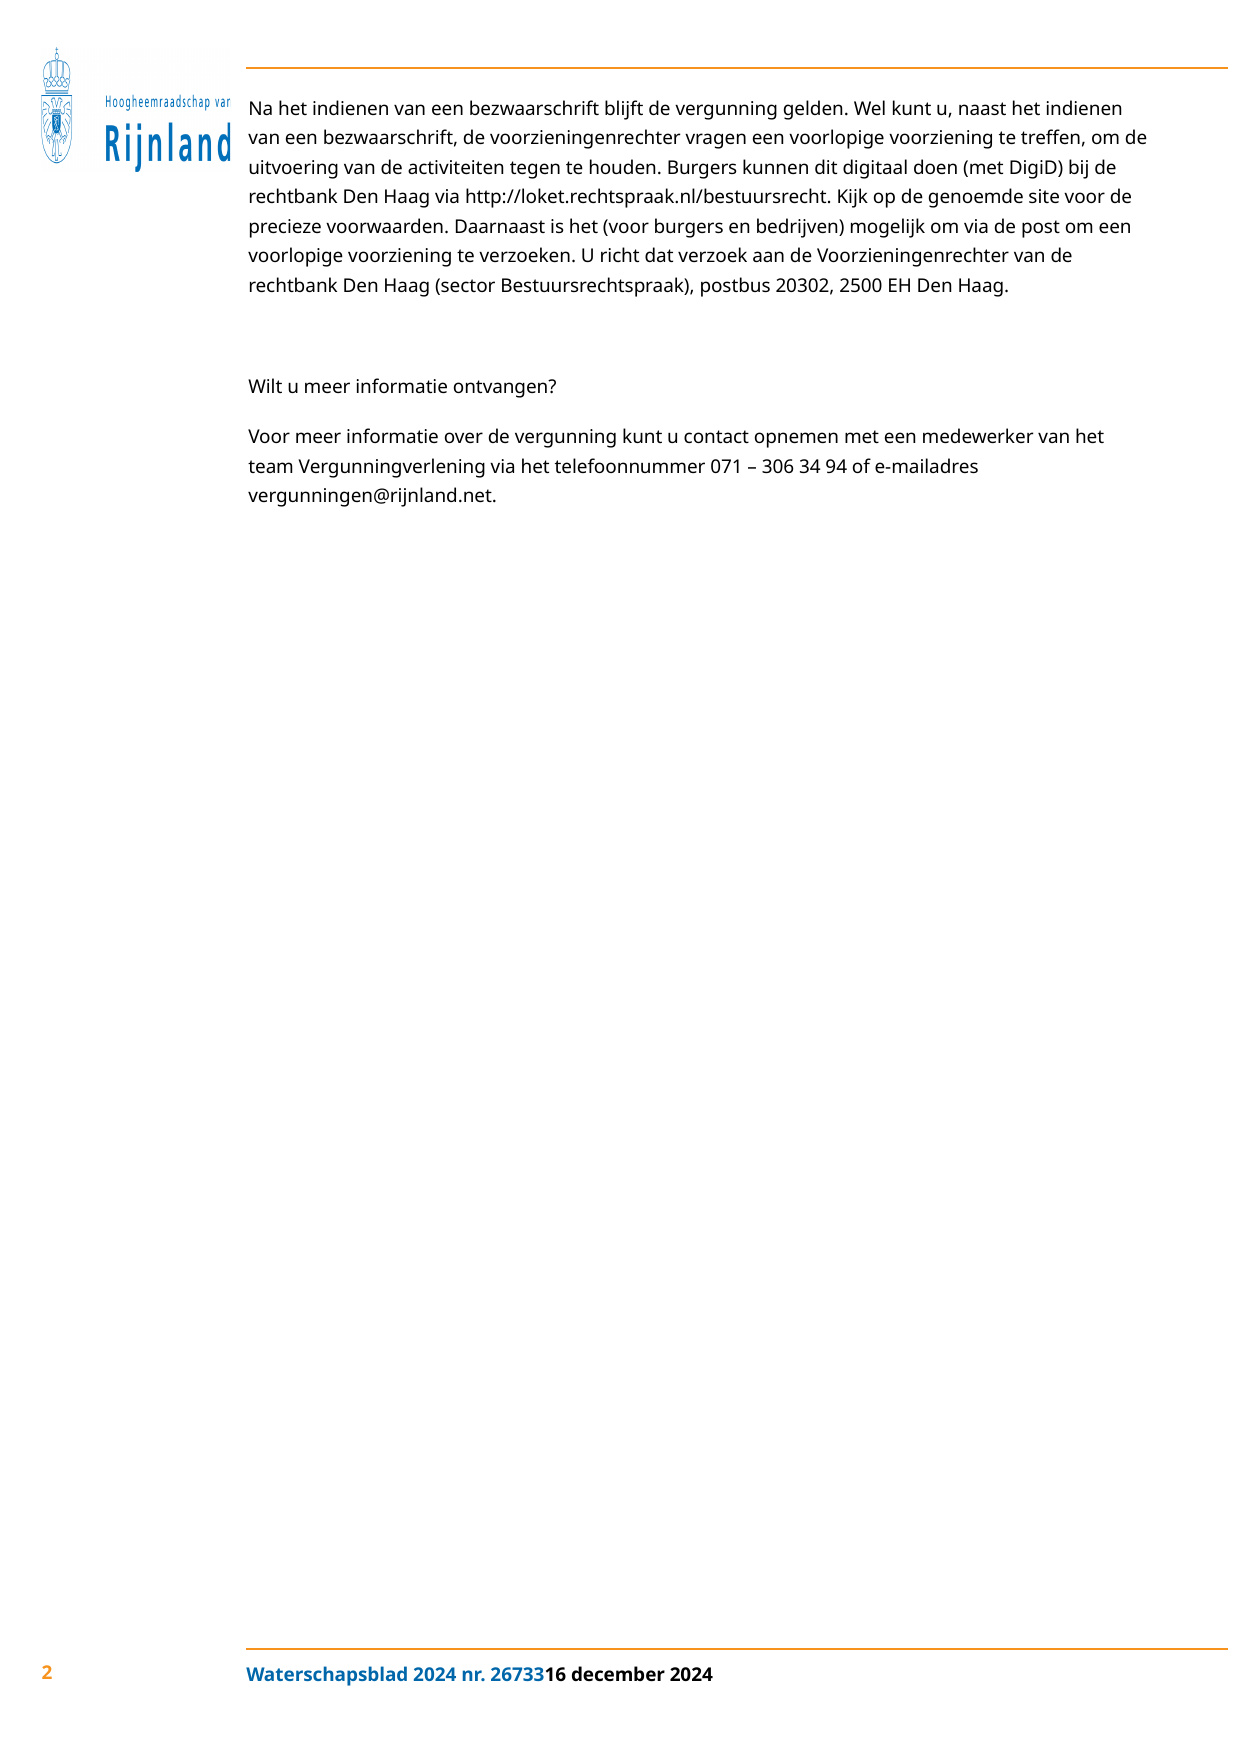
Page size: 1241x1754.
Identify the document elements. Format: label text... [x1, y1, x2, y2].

picture [41, 47, 231, 172]
text Na het indienen van een bezwaarschrift blijft de vergunning gelden. Wel kunt u, naast het indienen van een bezwaarschrift, de voorzieningenrechter vragen een voorlopige voorziening te treffen, om de uitvoering van de activiteiten tegen te houden. Burgers kunnen dit digitaal doen (met DigiD) bij de rechtbank Den Haag via http://loket.rechtspraak.nl/bestuursrecht. Kijk op de genoemde site voor de precieze voorwaarden. Daarnaast is het (voor burgers en bedrijven) mogelijk om via de post om een voorlopige voorziening te verzoeken. U richt dat verzoek aan de Voorzieningenrechter van de rechtbank Den Haag (sector Bestuursrechtspraak), postbus 20302, 2500 EH Den Haag. [248, 95, 1152, 298]
text Wilt u meer informatie ontvangen? [248, 373, 1152, 399]
text Voor meer informatie over de vergunning kunt u contact opnemen met een medewerker van het team Vergunningverlening via het telefoonnummer 071 – 306 34 94 of e-mailadres vergunningen@rijnland.net. [248, 423, 1152, 508]
